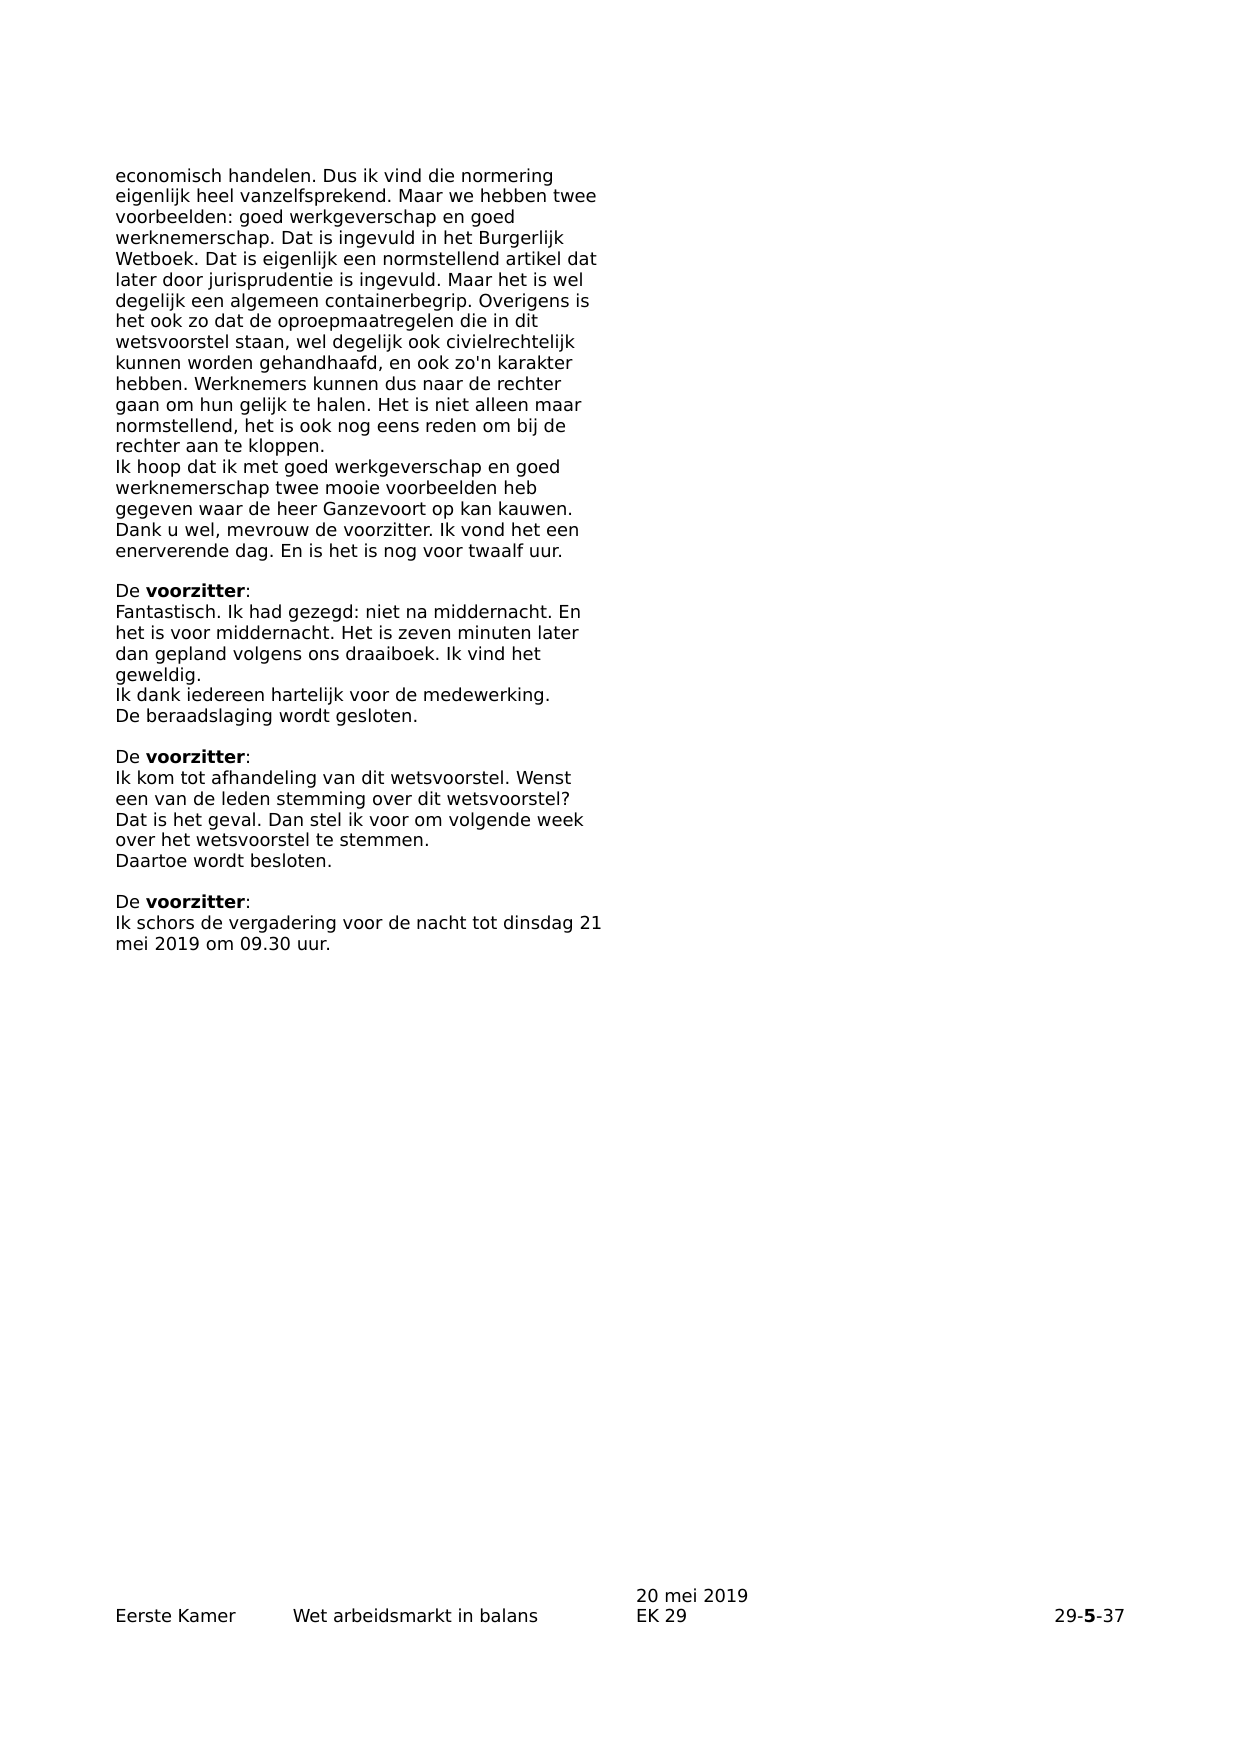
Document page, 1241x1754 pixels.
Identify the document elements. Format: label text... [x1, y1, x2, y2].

text Ik dank iedereen hartelijk voor de medewerking. [115, 685, 605, 706]
text Ik kom tot afhandeling van dit wetsvoorstel. Wenst een van de leden stemming over dit wetsvoorstel? Dat is het geval. Dan stel ik voor om volgende week over het wetsvoorstel te stemmen. [115, 768, 605, 851]
text Fantastisch. Ik had gezegd: niet na middernacht. En het is voor middernacht. Het is zeven minuten later dan gepland volgens ons draaiboek. Ik vind het geweldig. [115, 602, 605, 685]
text Dank u wel, mevrouw de voorzitter. Ik vond het een enerverende dag. En is het is nog voor twaalf uur. [115, 519, 605, 561]
text De voorzitter: [115, 747, 605, 768]
text De voorzitter: [115, 892, 605, 912]
text economisch handelen. Dus ik vind die normering eigenlijk heel vanzelfsprekend. Maar we hebben twee voorbeelden: goed werkgeverschap en goed werknemerschap. Dat is ingevuld in het Burgerlijk Wetboek. Dat is eigenlijk een normstellend artikel dat later door jurisprudentie is ingevuld. Maar het is wel degelijk een algemeen containerbegrip. Overigens is het ook zo dat de oproepmaatregelen die in dit wetsvoorstel staan, wel degelijk ook civielrechtelijk kunnen worden gehandhaafd, en ook zo'n karakter hebben. Werknemers kunnen dus naar de rechter gaan om hun gelijk te halen. Het is niet alleen maar normstellend, het is ook nog eens reden om bij de rechter aan te kloppen. [115, 165, 605, 457]
text Ik hoop dat ik met goed werkgeverschap en goed werknemerschap twee mooie voorbeelden heb gegeven waar de heer Ganzevoort op kan kauwen. [115, 457, 605, 519]
text Ik schors de vergadering voor de nacht tot dinsdag 21 mei 2019 om 09.30 uur. [115, 912, 605, 954]
text Daartoe wordt besloten. [115, 851, 605, 872]
text De beraadslaging wordt gesloten. [115, 706, 605, 727]
text De voorzitter: [115, 581, 605, 602]
